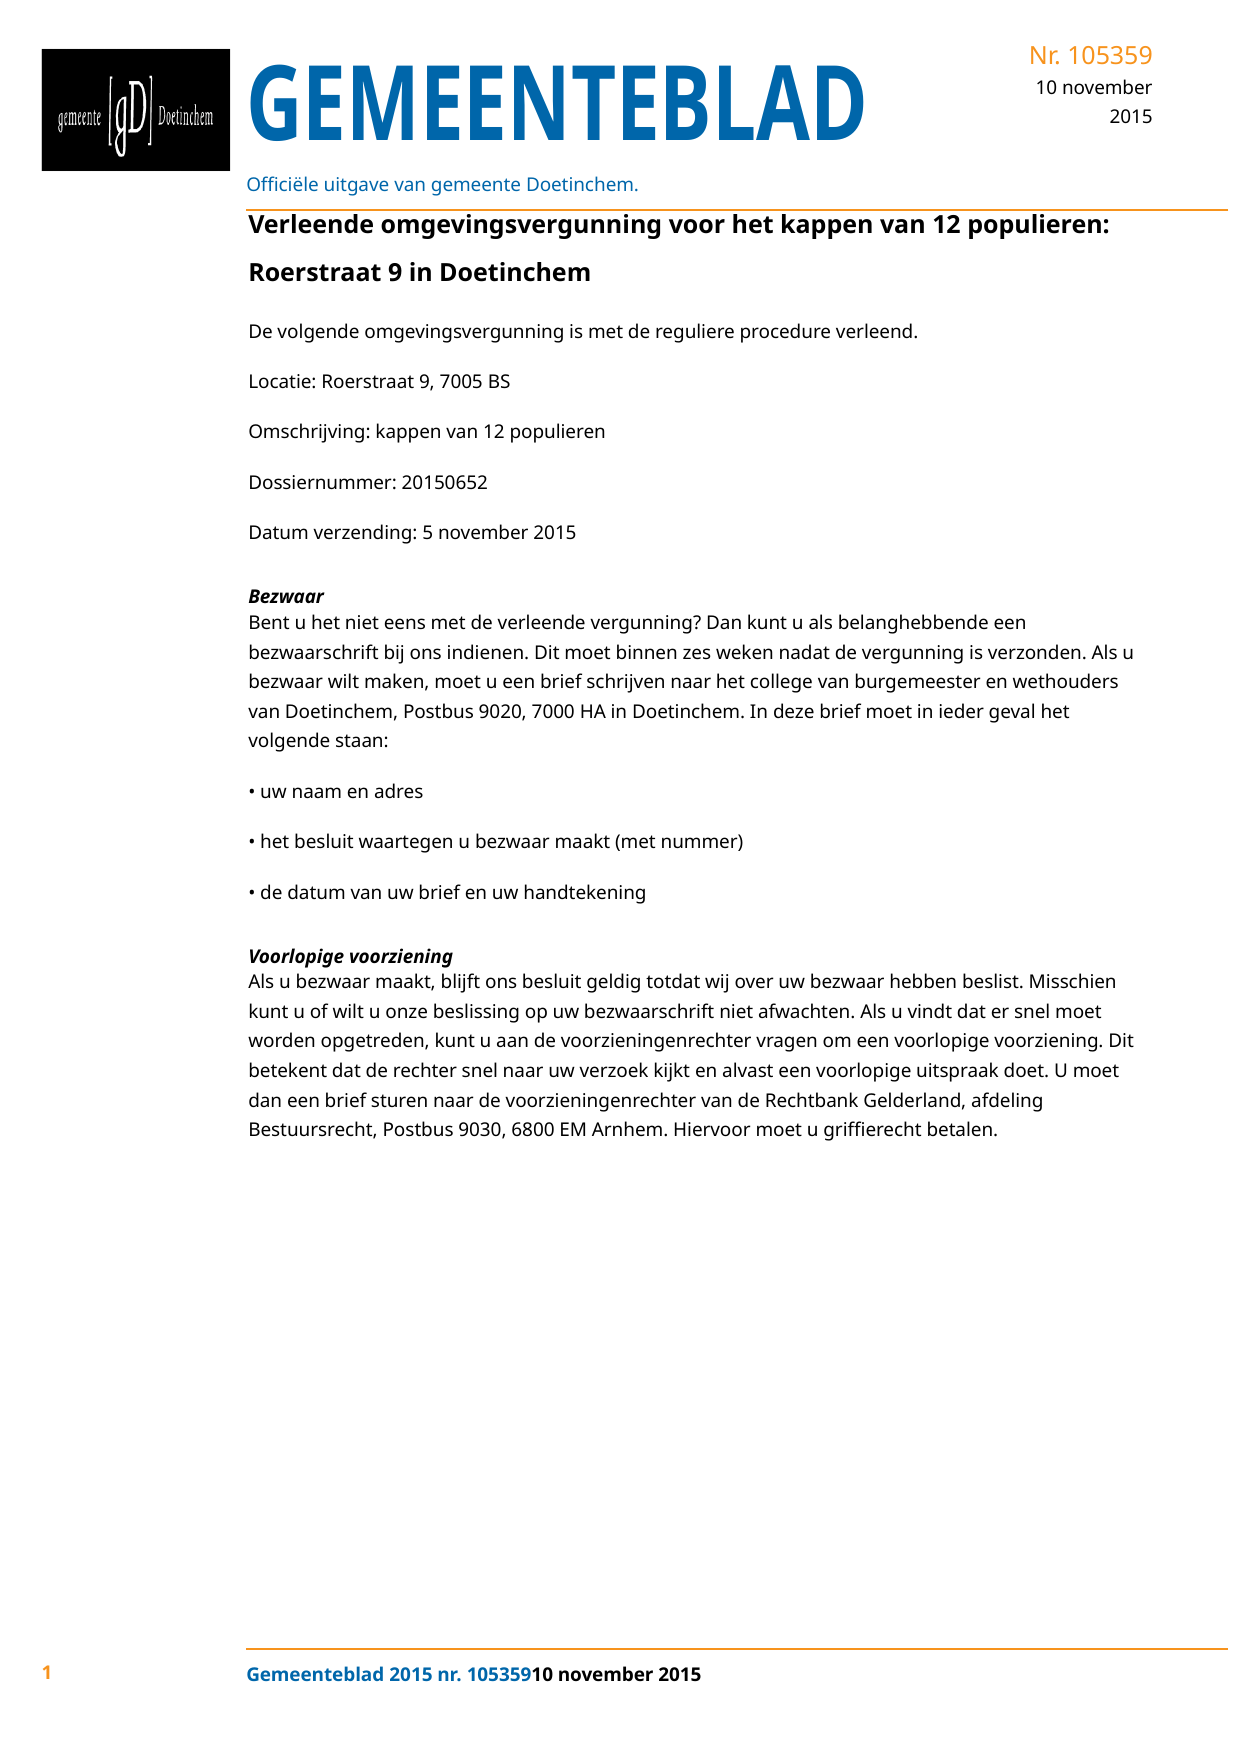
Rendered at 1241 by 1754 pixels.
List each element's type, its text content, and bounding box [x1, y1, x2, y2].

text Locatie: Roerstraat 9, 7005 BS [248, 368, 1152, 394]
text Bent u het niet eens met de verleende vergunning? Dan kunt u als belanghebbende een bezwaarschrift bij ons indienen. Dit moet binnen zes weken nadat de vergunning is verzonden. Als u bezwaar wilt maken, moet u een brief schrijven naar het college van burgemeester en wethouders van Doetinchem, Postbus 9020, 7000 HA in Doetinchem. In deze brief moet in ieder geval het volgende staan: [248, 609, 1152, 753]
text • de datum van uw brief en uw handtekening [248, 879, 1152, 904]
text Verleende omgevingsvergunning voor het kappen van 12 populieren: Roerstraat 9 in Doetinchem [248, 211, 1152, 288]
text • het besluit waartegen u bezwaar maakt (met nummer) [248, 828, 1152, 854]
text Omschrijving: kappen van 12 populieren [248, 419, 1152, 444]
text Datum verzending: 5 november 2015 [248, 519, 1152, 545]
text Voorlopige voorziening [248, 943, 1152, 968]
text Bezwaar [248, 583, 1152, 609]
text Dossiernummer: 20150652 [248, 469, 1152, 495]
text De volgende omgevingsvergunning is met de reguliere procedure verleend. [248, 318, 1152, 344]
text • uw naam en adres [248, 778, 1152, 804]
text Als u bezwaar maakt, blijft ons besluit geldig totdat wij over uw bezwaar hebben beslist. Misschien kunt u of wilt u onze beslissing op uw bezwaarschrift niet afwachten. Als u vindt dat er snel moet worden opgetreden, kunt u aan de voorzieningenrechter vragen om een voorlopige voorziening. Dit betekent dat de rechter snel naar uw verzoek kijkt en alvast een voorlopige uitspraak doet. U moet dan een brief sturen naar de voorzieningenrechter van de Rechtbank Gelderland, afdeling Bestuursrecht, Postbus 9030, 6800 EM Arnhem. Hiervoor moet u griffierecht betalen. [248, 968, 1152, 1142]
picture [41, 47, 231, 172]
